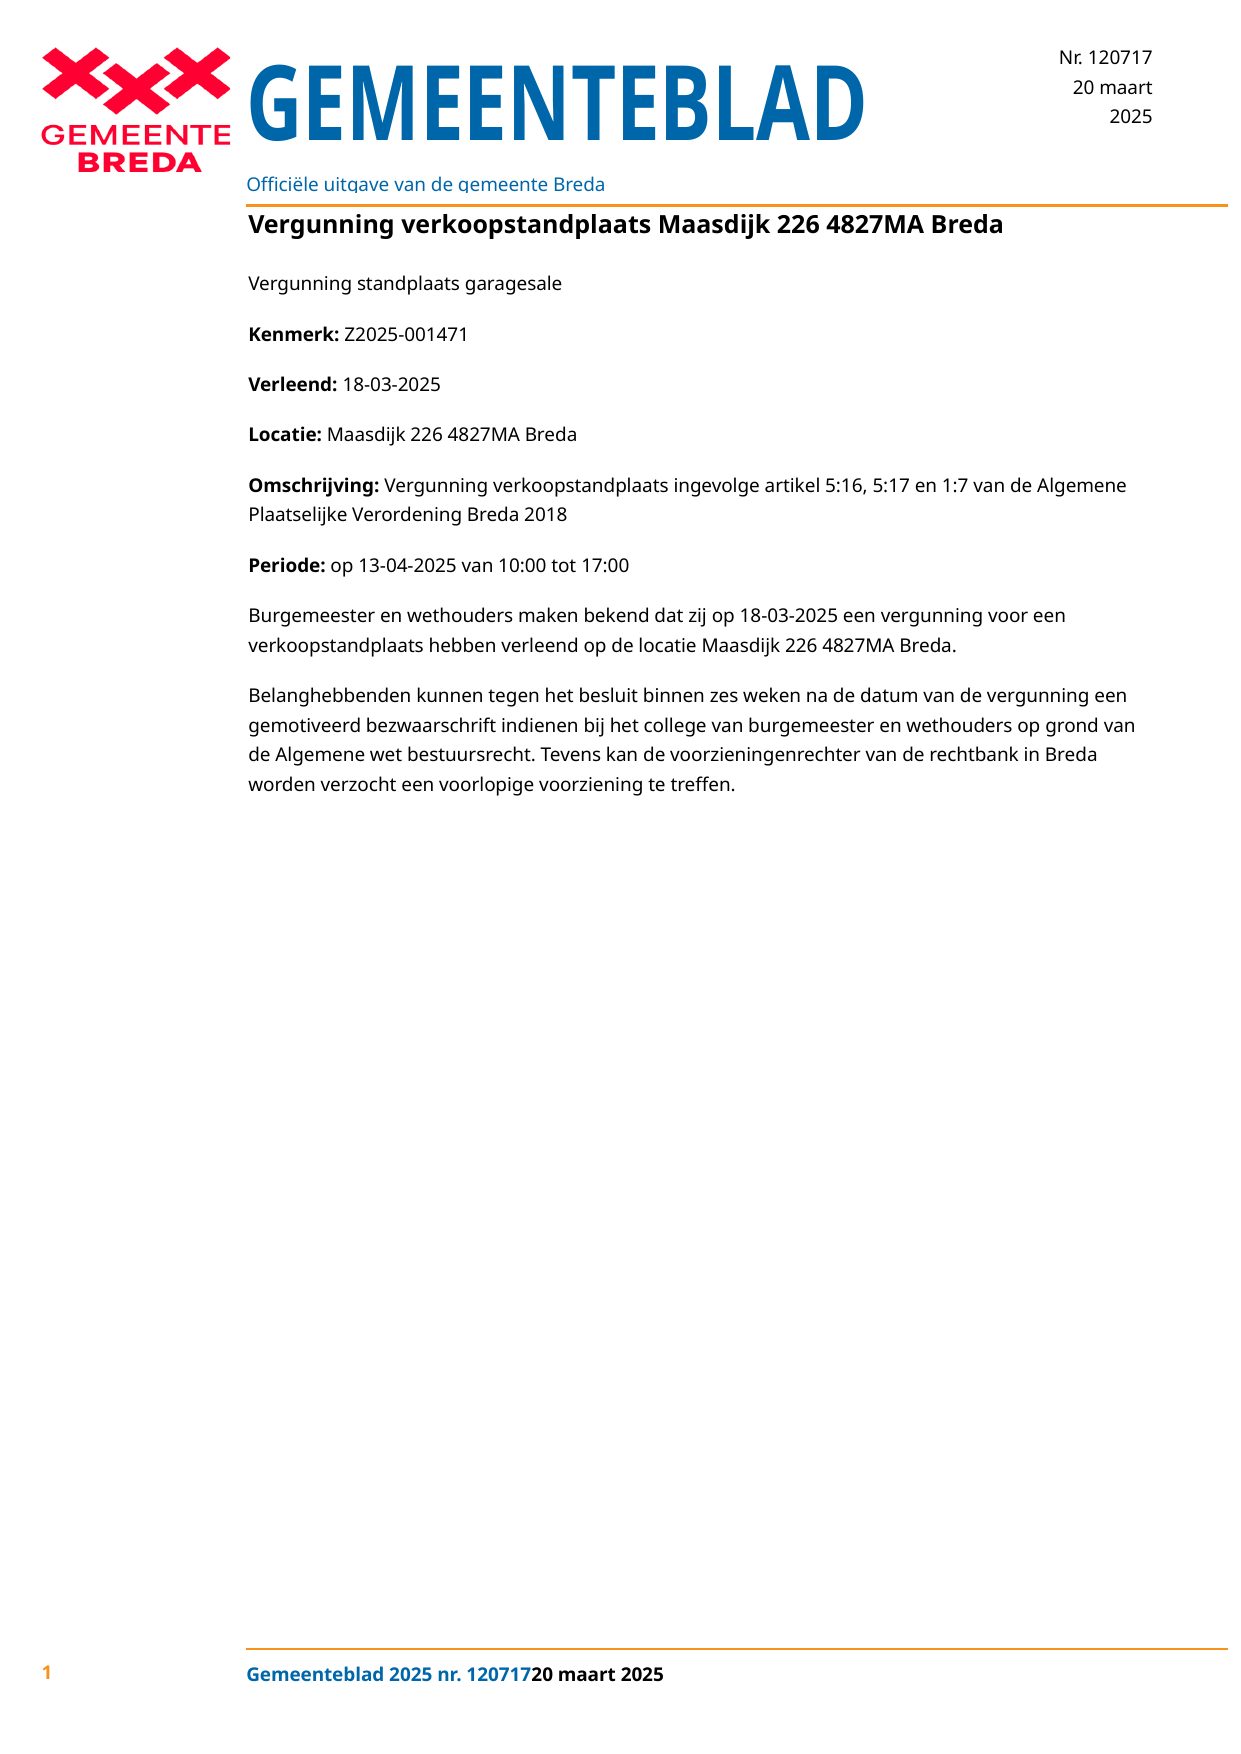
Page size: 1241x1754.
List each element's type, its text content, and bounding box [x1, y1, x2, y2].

text Locatie: Maasdijk 226 4827MA Breda [248, 422, 1152, 447]
text Burgemeester en wethouders maken bekend dat zij op 18-03-2025 een vergunning voor een verkoopstandplaats hebben verleend op de locatie Maasdijk 226 4827MA Breda. [248, 602, 1152, 658]
text Belanghebbenden kunnen tegen het besluit binnen zes weken na de datum van de vergunning een gemotiveerd bezwaarschrift indienen bij het college van burgemeester en wethouders op grond van de Algemene wet bestuursrecht. Tevens kan de voorzieningenrechter van de rechtbank in Breda worden verzocht een voorlopige voorziening te treffen. [248, 682, 1152, 797]
text Verleend: 18-03-2025 [248, 371, 1152, 397]
picture [41, 47, 231, 172]
text Kenmerk: Z2025-001471 [248, 321, 1152, 346]
text Vergunning standplaats garagesale [248, 270, 1152, 296]
text Omschrijving: Vergunning verkoopstandplaats ingevolge artikel 5:16, 5:17 en 1:7 van de Algemene Plaatselijke Verordening Breda 2018 [248, 472, 1152, 527]
text Vergunning verkoopstandplaats Maasdijk 226 4827MA Breda [248, 207, 1152, 241]
text Periode: op 13-04-2025 van 10:00 tot 17:00 [248, 552, 1152, 578]
